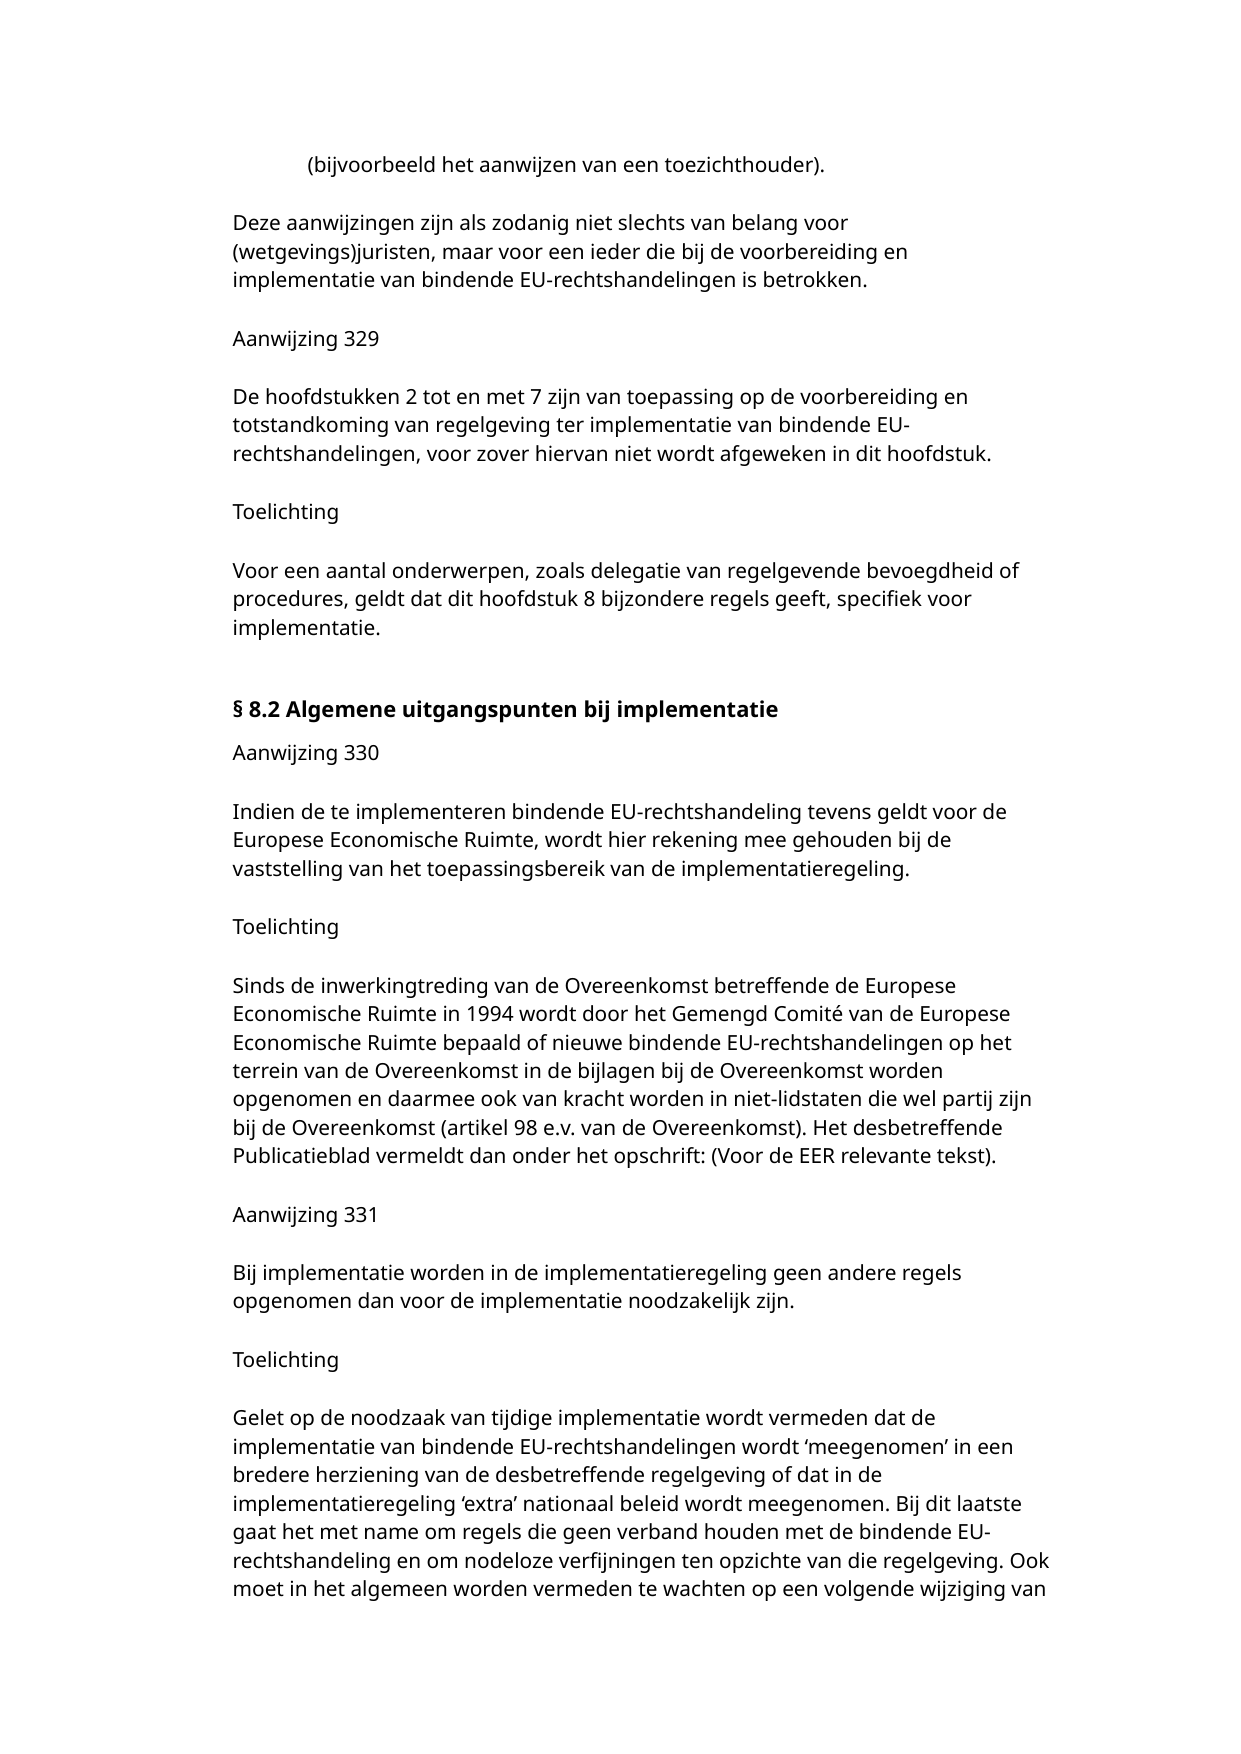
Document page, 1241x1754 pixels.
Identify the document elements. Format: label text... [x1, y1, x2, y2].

subtitle Toelichting [232, 497, 1053, 526]
subtitle Aanwijzing 329 [232, 324, 1053, 352]
text Deze aanwijzingen zijn als zodanig niet slechts van belang voor (wetgevings)juristen, maar voor een ieder die bij de voorbereiding en implementatie van bindende EU-rechtshandelingen is betrokken. [232, 208, 1053, 294]
subtitle § 8.2 Algemene uitgangspunten bij implementatie [232, 694, 1053, 723]
text Indien de te implementeren bindende EU-rechtshandeling tevens geldt voor de Europese Economische Ruimte, wordt hier rekening mee gehouden bij de vaststelling van het toepassingsbereik van de implementatieregeling. [232, 797, 1053, 882]
text Gelet op de noodzaak van tijdige implementatie wordt vermeden dat de implementatie van bindende EU-rechtshandelingen wordt ‘meegenomen’ in een bredere herziening van de desbetreffende regelgeving of dat in de implementatieregeling ‘extra’ nationaal beleid wordt meegenomen. Bij dit laatste gaat het met name om regels die geen verband houden met de bindende EU-rechtshandeling en om nodeloze verfijningen ten opzichte van die regelgeving. Ook moet in het algemeen worden vermeden te wachten op een volgende wijziging van [232, 1403, 1053, 1603]
text Bij implementatie worden in de implementatieregeling geen andere regels opgenomen dan voor de implementatie noodzakelijk zijn. [232, 1258, 1053, 1315]
subtitle Aanwijzing 330 [232, 738, 1053, 767]
text De hoofdstukken 2 tot en met 7 zijn van toepassing op de voorbereiding en totstandkoming van regelgeving ter implementatie van bindende EU-rechtshandelingen, voor zover hiervan niet wordt afgeweken in dit hoofdstuk. [232, 382, 1053, 467]
subtitle Toelichting [232, 912, 1053, 941]
text Voor een aantal onderwerpen, zoals delegatie van regelgevende bevoegdheid of procedures, geldt dat dit hoofdstuk 8 bijzondere regels geeft, specifiek voor implementatie. [232, 556, 1053, 641]
subtitle Aanwijzing 331 [232, 1200, 1053, 1228]
list (bijvoorbeeld het aanwijzen van een toezichthouder). [232, 150, 1053, 178]
text Sinds de inwerkingtreding van de Overeenkomst betreffende de Europese Economische Ruimte in 1994 wordt door het Gemengd Comité van de Europese Economische Ruimte bepaald of nieuwe bindende EU-rechtshandelingen op het terrein van de Overeenkomst in de bijlagen bij de Overeenkomst worden opgenomen en daarmee ook van kracht worden in niet-lidstaten die wel partij zijn bij de Overeenkomst (artikel 98 e.v. van de Overeenkomst). Het desbetreffende Publicatieblad vermeldt dan onder het opschrift: (Voor de EER relevante tekst). [232, 971, 1053, 1170]
subtitle Toelichting [232, 1345, 1053, 1373]
